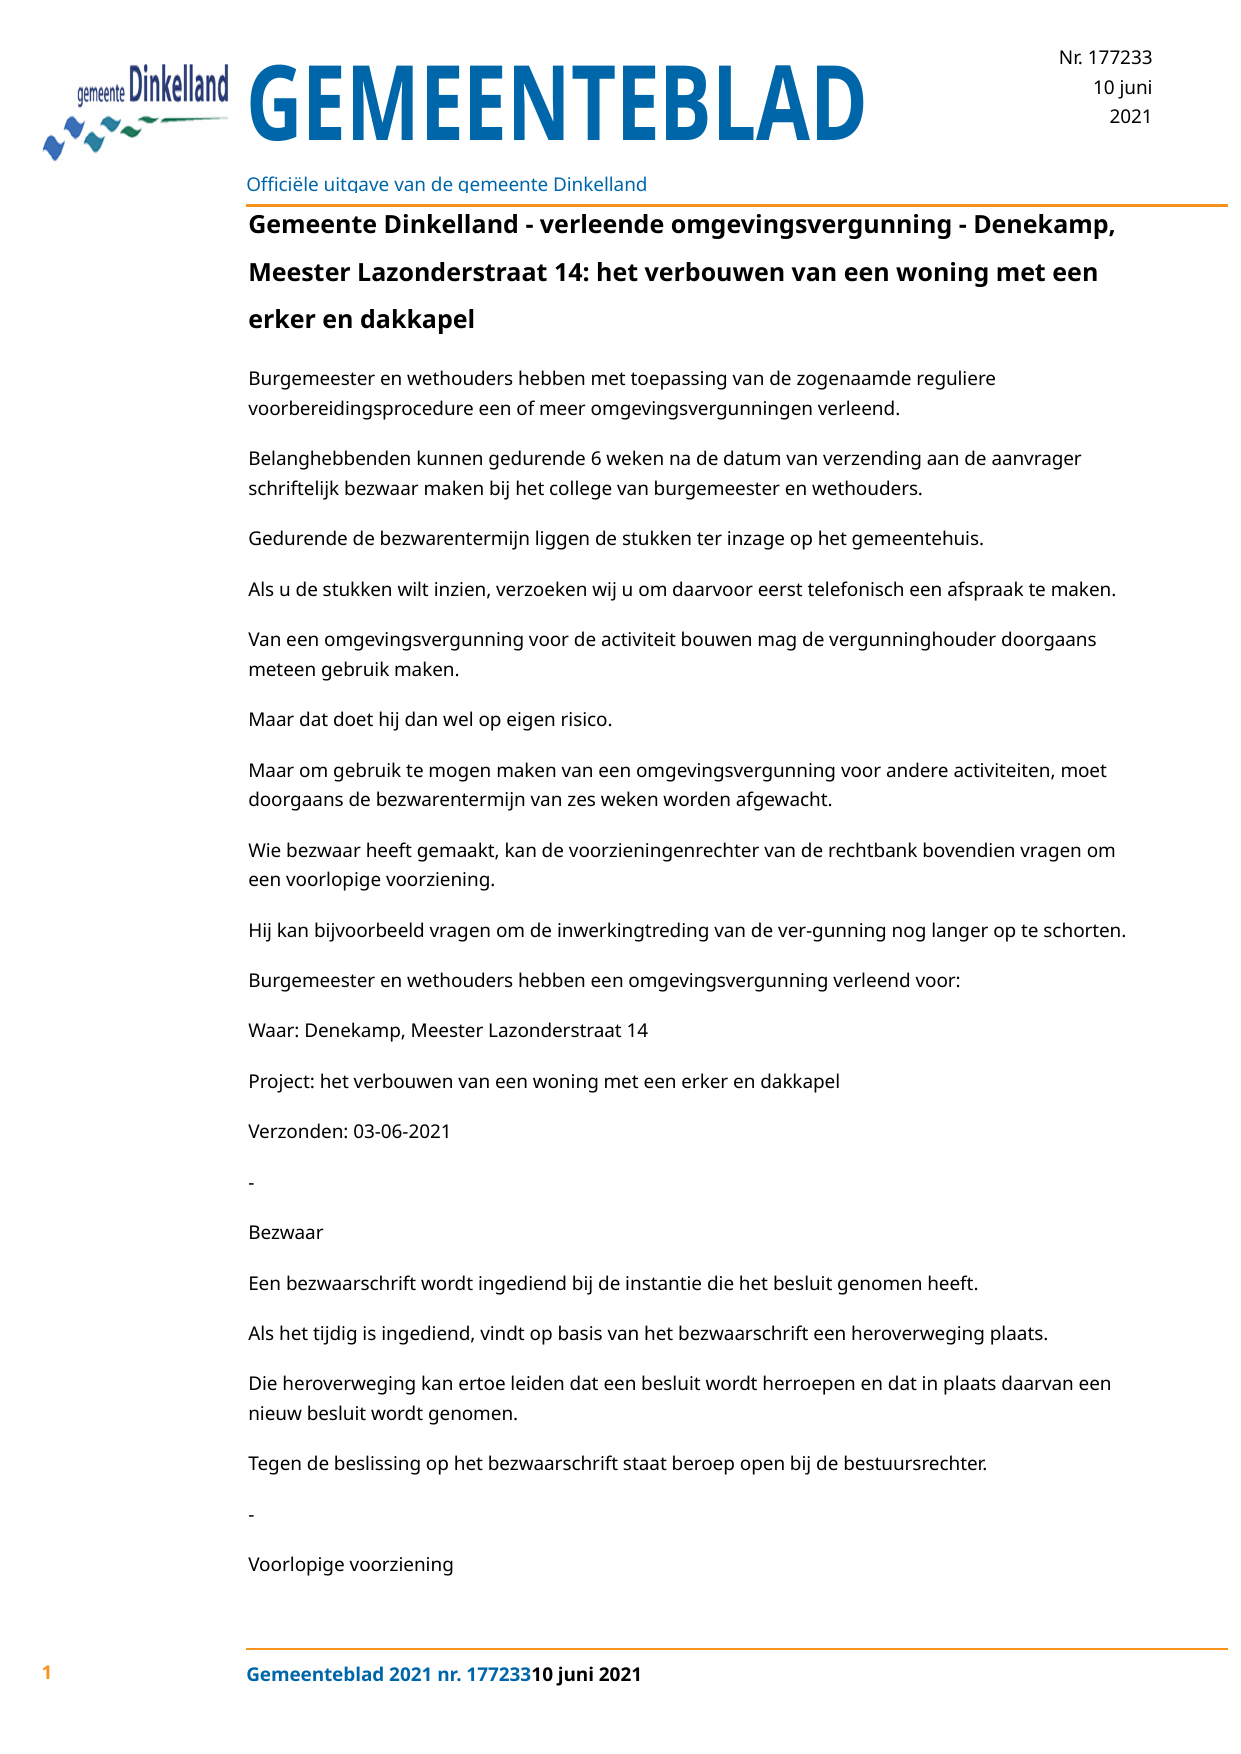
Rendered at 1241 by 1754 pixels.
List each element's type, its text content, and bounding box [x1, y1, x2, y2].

text - [248, 1169, 1152, 1194]
text Project: het verbouwen van een woning met een erker en dakkapel [248, 1068, 1152, 1094]
text Tegen de beslissing op het bezwaarschrift staat beroep open bij de bestuursrechter. [248, 1451, 1152, 1476]
text Gemeente Dinkelland - verleende omgevingsvergunning - Denekamp, Meester Lazonderstraat 14: het verbouwen van een woning met een erker en dakkapel [248, 207, 1152, 336]
text Voorlopige voorziening [248, 1551, 1152, 1577]
text Verzonden: 03-06-2021 [248, 1118, 1152, 1144]
text Van een omgevingsvergunning voor de activiteit bouwen mag de vergunninghouder doorgaans meteen gebruik maken. [248, 626, 1152, 682]
text Burgemeester en wethouders hebben met toepassing van de zogenaamde reguliere voorbereidingsprocedure een of meer omgevingsvergunningen verleend. [248, 366, 1152, 421]
text Een bezwaarschrift wordt ingediend bij de instantie die het besluit genomen heeft. [248, 1270, 1152, 1295]
text Maar dat doet hij dan wel op eigen risico. [248, 706, 1152, 732]
text Maar om gebruik te mogen maken van een omgevingsvergunning voor andere activiteiten, moet doorgaans de bezwarentermijn van zes weken worden afgewacht. [248, 757, 1152, 812]
picture [41, 47, 231, 172]
text Als u de stukken wilt inzien, verzoeken wij u om daarvoor eerst telefonisch een afspraak te maken. [248, 576, 1152, 602]
text Hij kan bijvoorbeeld vragen om de inwerkingtreding van de ver-gunning nog langer op te schorten. [248, 917, 1152, 942]
text Belanghebbenden kunnen gedurende 6 weken na de datum van verzending aan de aanvrager schriftelijk bezwaar maken bij het college van burgemeester en wethouders. [248, 446, 1152, 501]
text Bezwaar [248, 1219, 1152, 1245]
text Wie bezwaar heeft gemaakt, kan de voorzieningenrechter van de rechtbank bovendien vragen om een voorlopige voorziening. [248, 837, 1152, 892]
text - [248, 1501, 1152, 1527]
text Gedurende de bezwarentermijn liggen de stukken ter inzage op het gemeentehuis. [248, 526, 1152, 551]
text Burgemeester en wethouders hebben een omgevingsvergunning verleend voor: [248, 967, 1152, 993]
text Als het tijdig is ingediend, vindt op basis van het bezwaarschrift een heroverweging plaats. [248, 1320, 1152, 1346]
text Die heroverweging kan ertoe leiden dat een besluit wordt herroepen en dat in plaats daarvan een nieuw besluit wordt genomen. [248, 1371, 1152, 1426]
text Waar: Denekamp, Meester Lazonderstraat 14 [248, 1018, 1152, 1043]
